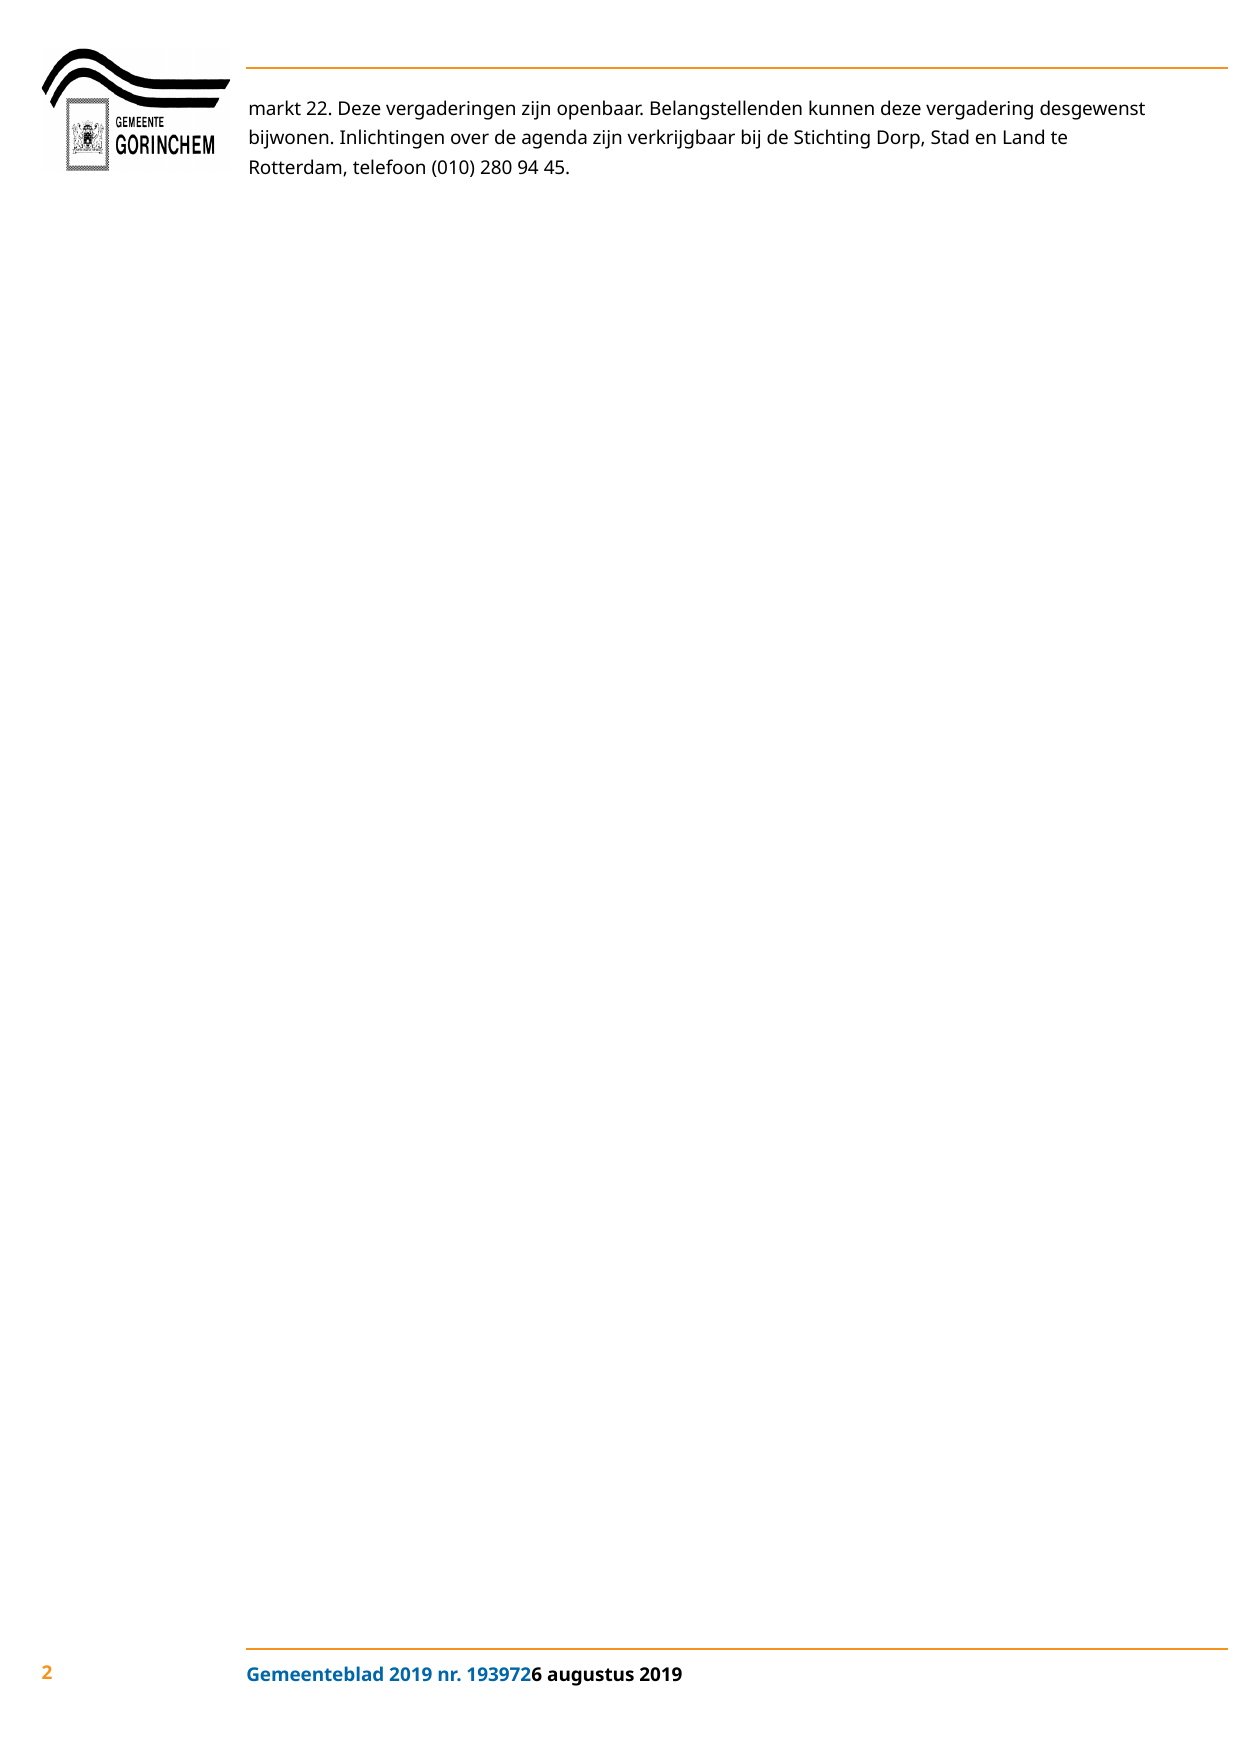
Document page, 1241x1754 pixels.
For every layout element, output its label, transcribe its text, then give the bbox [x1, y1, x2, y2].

text markt 22. Deze vergaderingen zijn openbaar. Belangstellenden kunnen deze vergadering desgewenst bijwonen. Inlichtingen over de agenda zijn verkrijgbaar bij de Stichting Dorp, Stad en Land te Rotterdam, telefoon (010) 280 94 45. [248, 95, 1152, 180]
picture [41, 47, 231, 172]
